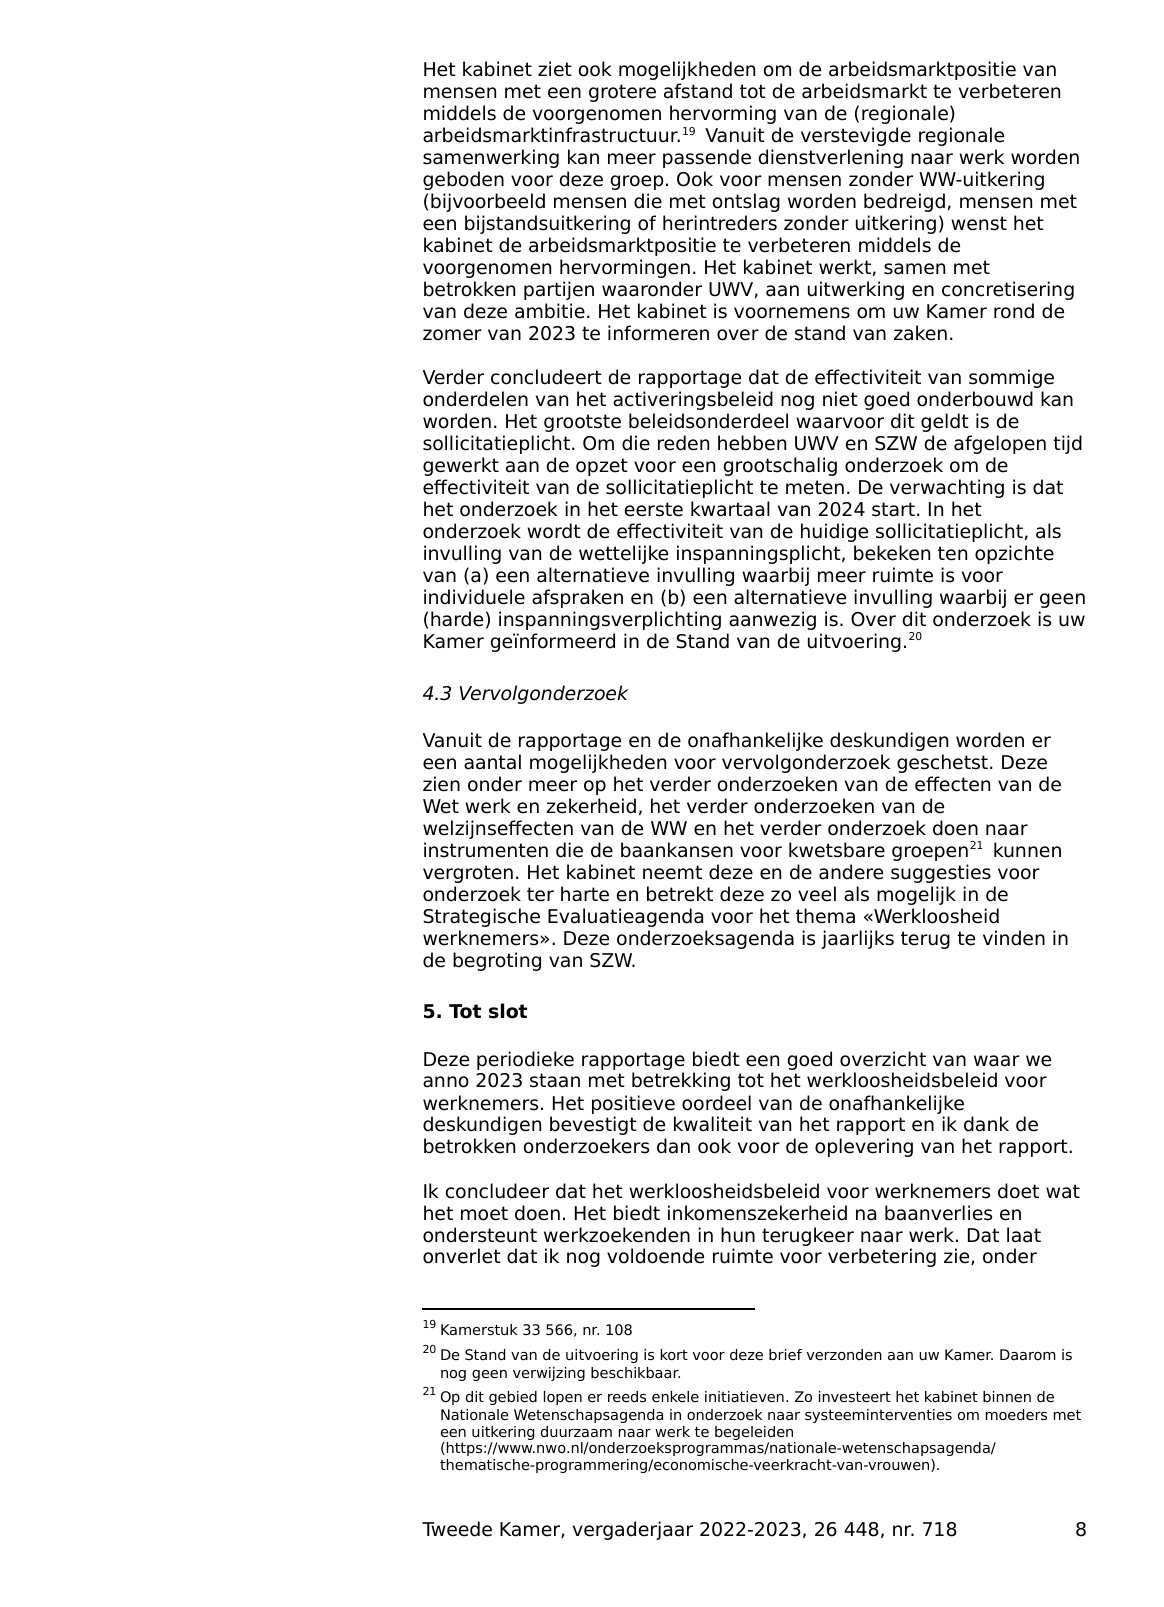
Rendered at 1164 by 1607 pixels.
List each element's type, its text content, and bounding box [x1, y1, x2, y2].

text De Stand van de uitvoering is kort voor deze brief verzonden aan uw Kamer. Daarom is nog geen verwijzing beschikbaar. [422, 1343, 1087, 1382]
text Op dit gebied lopen er reeds enkele initiatieven. Zo investeert het kabinet binnen de Nationale Wetenschapsagenda in onderzoek naar systeeminterventies om moeders met een uitkering duurzaam naar werk te begeleiden (https://www.nwo.nl/onderzoeksprogrammas/nationale-wetenschapsagenda/thematische-programmering/economische-veerkracht-van-vrouwen). [422, 1385, 1087, 1474]
text Vanuit de rapportage en de onafhankelijke deskundigen worden er een aantal mogelijkheden voor vervolgonderzoek geschetst. Deze zien onder meer op het verder onderzoeken van de effecten van de Wet werk en zekerheid, het verder onderzoeken van de welzijnseffecten van de WW en het verder onderzoek doen naar instrumenten die de baankansen voor kwetsbare groepen kunnen vergroten. Het kabinet neemt deze en de andere suggesties voor onderzoek ter harte en betrekt deze zo veel als mogelijk in de Strategische Evaluatieagenda voor het thema «Werkloosheid werknemers». Deze onderzoeksagenda is jaarlijks terug te vinden in de begroting van SZW. [422, 730, 1087, 971]
subtitle 5. Tot slot [422, 1001, 1087, 1023]
subtitle 4.3 Vervolgonderzoek [422, 683, 1087, 705]
text Kamerstuk 33 566, nr. 108 [422, 1318, 1087, 1340]
text Verder concludeert de rapportage dat de effectiviteit van sommige onderdelen van het activeringsbeleid nog niet goed onderbouwd kan worden. Het grootste beleidsonderdeel waarvoor dit geldt is de sollicitatieplicht. Om die reden hebben UWV en SZW de afgelopen tijd gewerkt aan de opzet voor een grootschalig onderzoek om de effectiviteit van de sollicitatieplicht te meten. De verwachting is dat het onderzoek in het eerste kwartaal van 2024 start. In het onderzoek wordt de effectiviteit van de huidige sollicitatieplicht, als invulling van de wettelijke inspanningsplicht, bekeken ten opzichte van (a) een alternatieve invulling waarbij meer ruimte is voor individuele afspraken en (b) een alternatieve invulling waarbij er geen (harde) inspanningsverplichting aanwezig is. Over dit onderzoek is uw Kamer geïnformeerd in de Stand van de uitvoering. [422, 367, 1087, 653]
text Het kabinet ziet ook mogelijkheden om de arbeidsmarktpositie van mensen met een grotere afstand tot de arbeidsmarkt te verbeteren middels de voorgenomen hervorming van de (regionale) arbeidsmarktinfrastructuur. Vanuit de verstevigde regionale samenwerking kan meer passende dienstverlening naar werk worden geboden voor deze groep. Ook voor mensen zonder WW-uitkering (bijvoorbeeld mensen die met ontslag worden bedreigd, mensen met een bijstandsuitkering of herintreders zonder uitkering) wenst het kabinet de arbeidsmarktpositie te verbeteren middels de voorgenomen hervormingen. Het kabinet werkt, samen met betrokken partijen waaronder UWV, aan uitwerking en concretisering van deze ambitie. Het kabinet is voornemens om uw Kamer rond de zomer van 2023 te informeren over de stand van zaken. [422, 59, 1087, 345]
text Ik concludeer dat het werkloosheidsbeleid voor werknemers doet wat het moet doen. Het biedt inkomenszekerheid na baanverlies en ondersteunt werkzoekenden in hun terugkeer naar werk. Dat laat onverlet dat ik nog voldoende ruimte voor verbetering zie, onder [422, 1181, 1087, 1268]
text Deze periodieke rapportage biedt een goed overzicht van waar we anno 2023 staan met betrekking tot het werkloosheidsbeleid voor werknemers. Het positieve oordeel van de onafhankelijke deskundigen bevestigt de kwaliteit van het rapport en ik dank de betrokken onderzoekers dan ook voor de oplevering van het rapport. [422, 1048, 1087, 1158]
